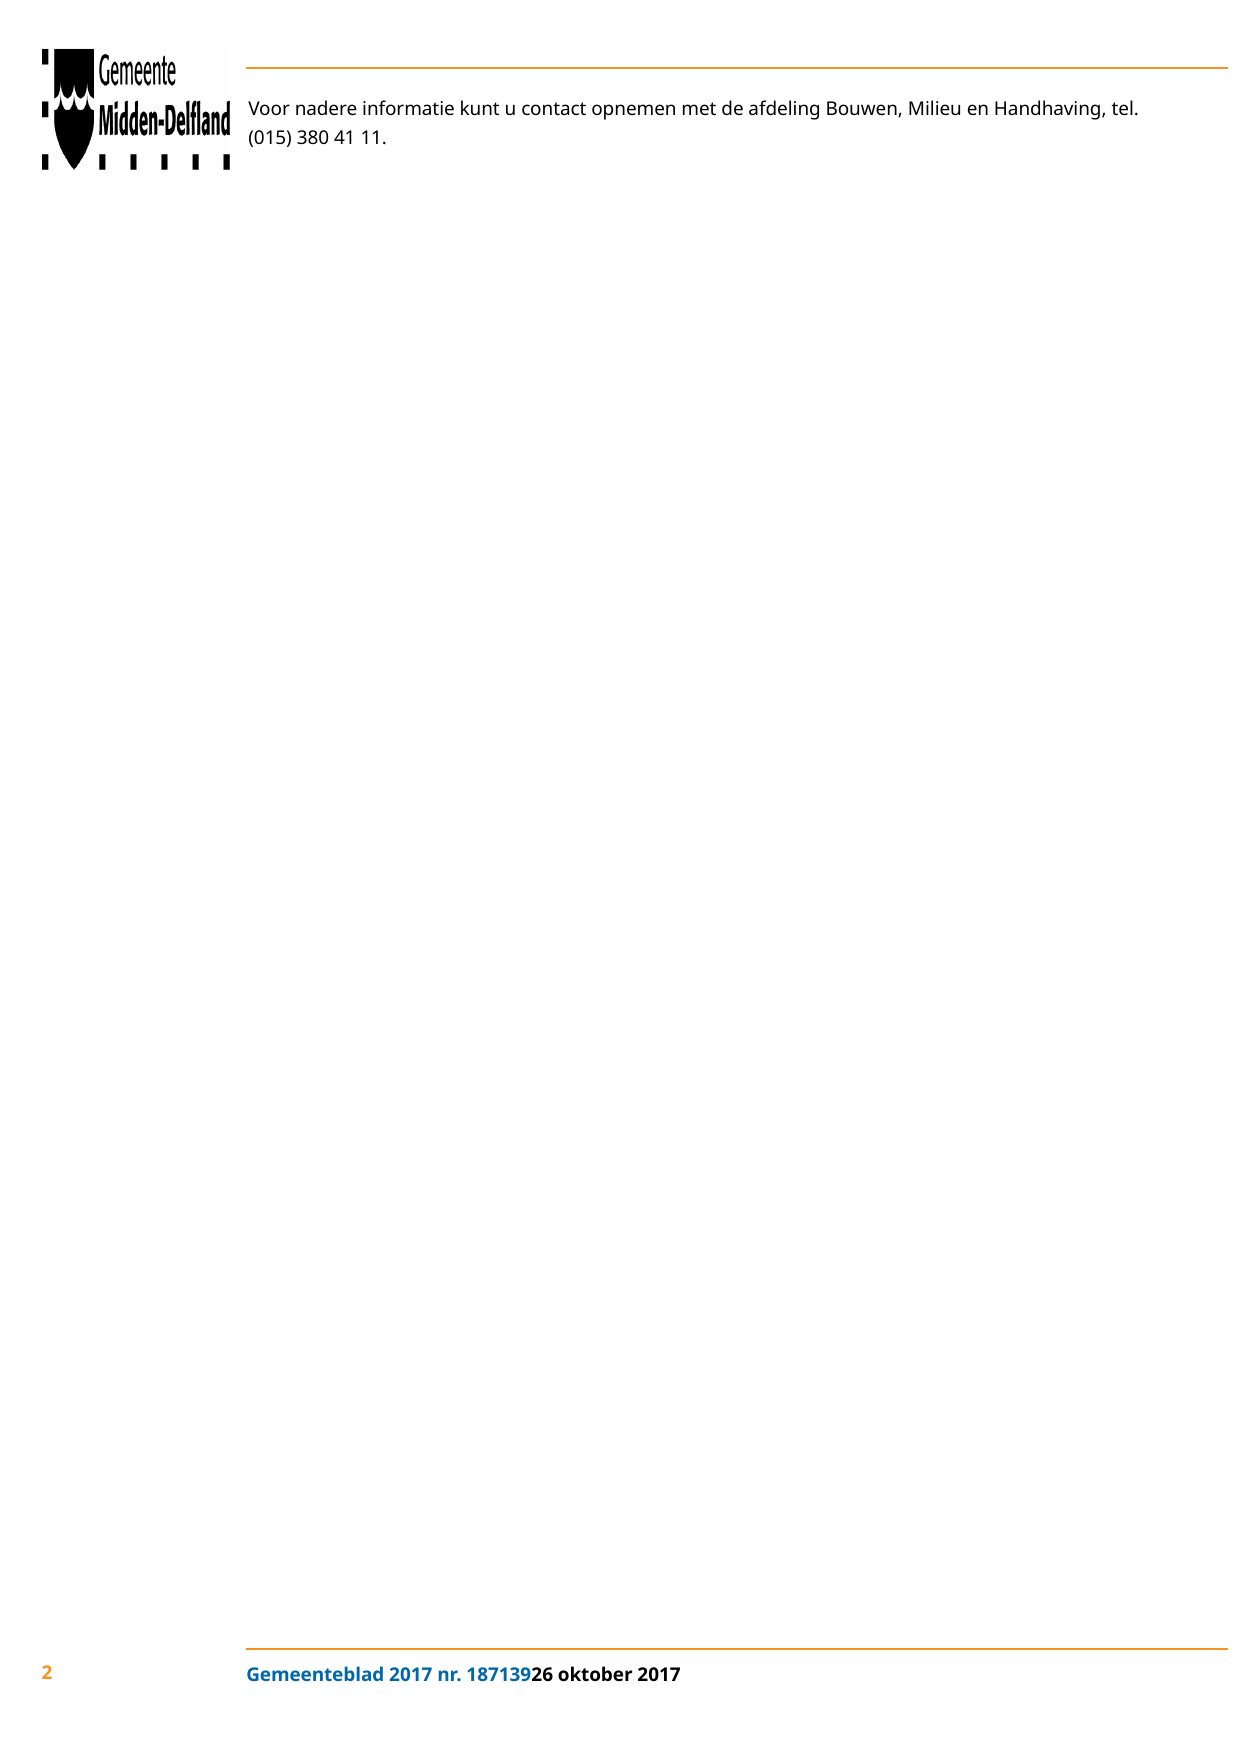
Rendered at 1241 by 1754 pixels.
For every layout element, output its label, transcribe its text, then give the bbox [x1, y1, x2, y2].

picture [41, 47, 231, 172]
text Voor nadere informatie kunt u contact opnemen met de afdeling Bouwen, Milieu en Handhaving, tel. (015) 380 41 11. [248, 95, 1152, 150]
